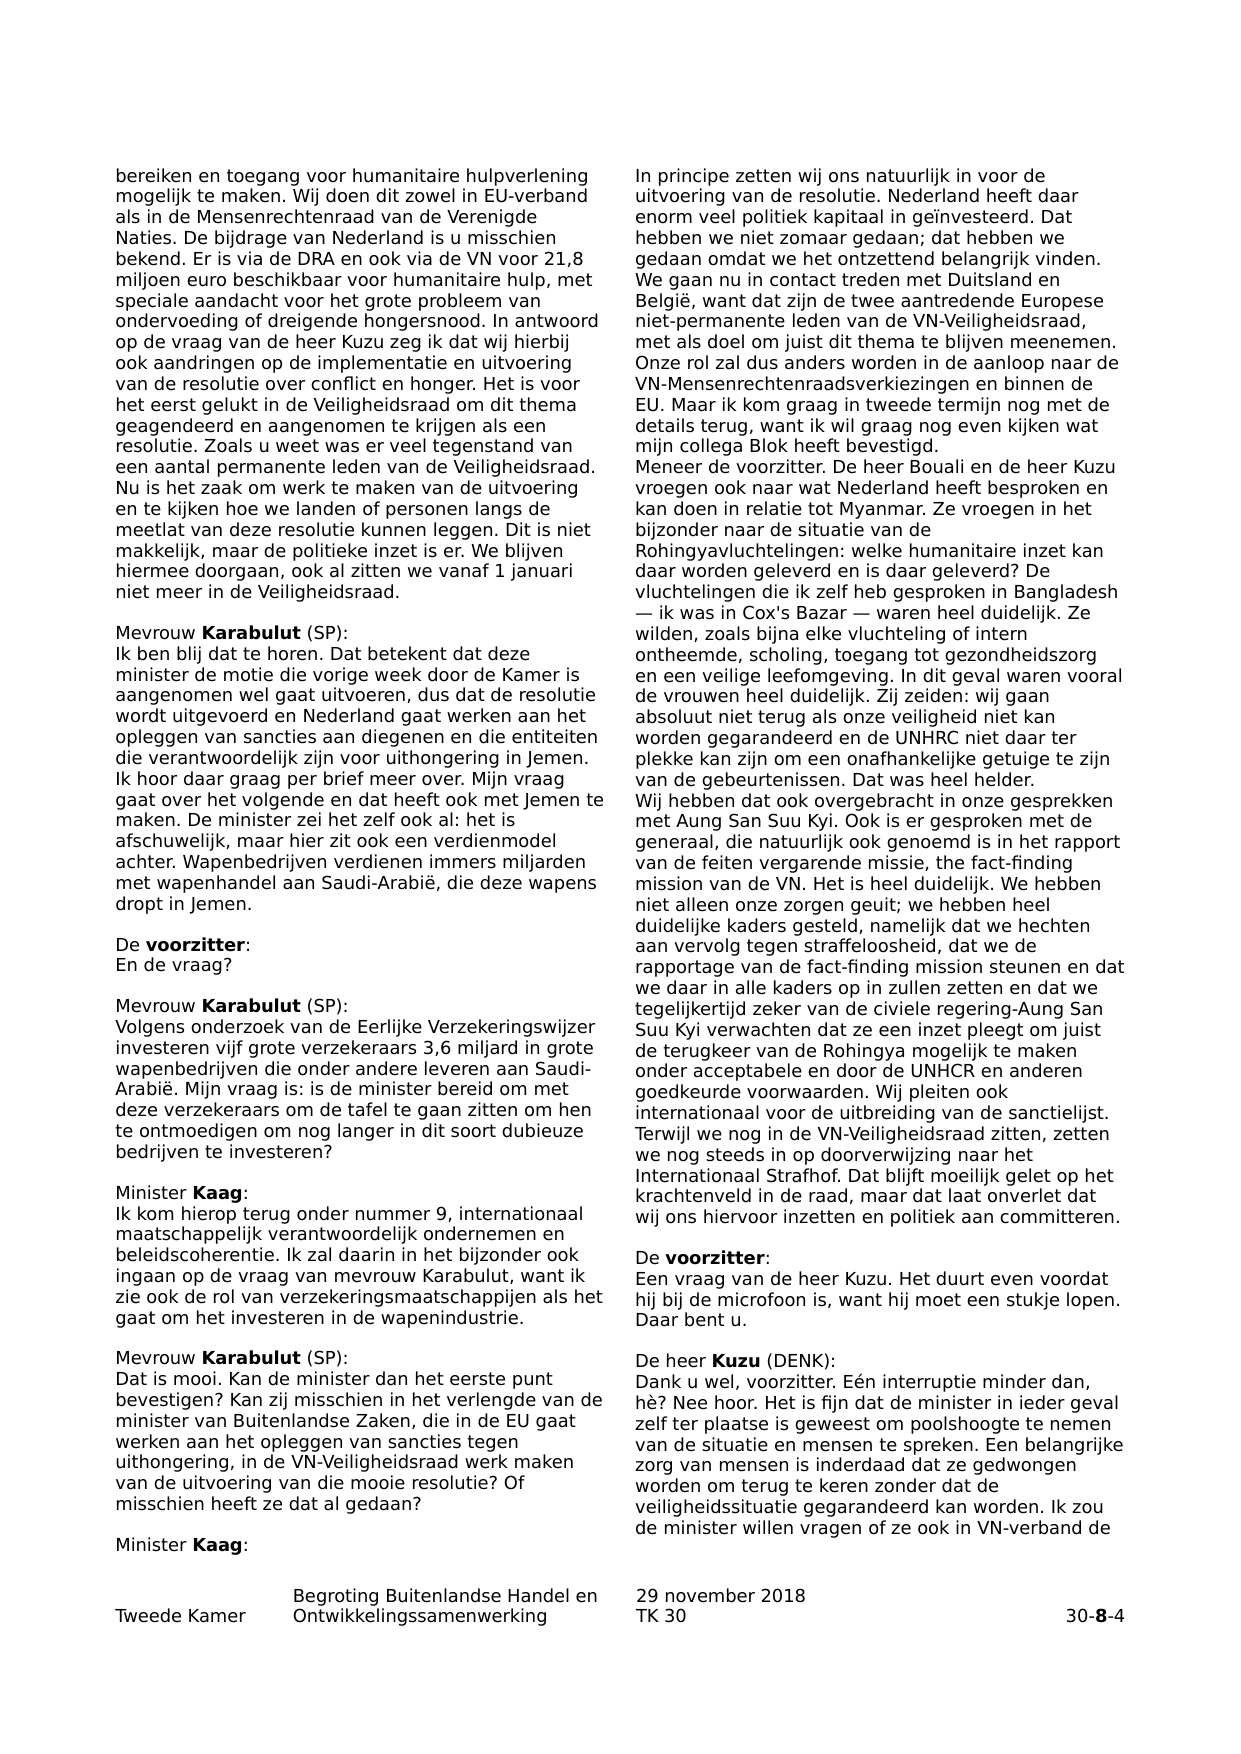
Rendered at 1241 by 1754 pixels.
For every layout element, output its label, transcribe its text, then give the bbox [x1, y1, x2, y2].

text Minister Kaag: [115, 1535, 605, 1556]
text Wij hebben dat ook overgebracht in onze gesprekken met Aung San Suu Kyi. Ook is er gesproken met de generaal, die natuurlijk ook genoemd is in het rapport van de feiten vergarende missie, the fact-finding mission van de VN. Het is heel duidelijk. We hebben niet alleen onze zorgen geuit; we hebben heel duidelijke kaders gesteld, namelijk dat we hechten aan vervolg tegen straffeloosheid, dat we de rapportage van de fact-finding mission steunen en dat we daar in alle kaders op in zullen zetten en dat we tegelijkertijd zeker van de civiele regering-Aung San Suu Kyi verwachten dat ze een inzet pleegt om juist de terugkeer van de Rohingya mogelijk te maken onder acceptabele en door de UNHCR en anderen goedkeurde voorwaarden. Wij pleiten ook internationaal voor de uitbreiding van de sanctielijst. Terwijl we nog in de VN-Veiligheidsraad zitten, zetten we nog steeds in op doorverwijzing naar het Internationaal Strafhof. Dat blijft moeilijk gelet op het krachtenveld in de raad, maar dat laat onverlet dat wij ons hiervoor inzetten en politiek aan committeren. [635, 790, 1125, 1228]
text De voorzitter: [635, 1248, 1125, 1268]
text De voorzitter: [115, 934, 605, 955]
text In principe zetten wij ons natuurlijk in voor de uitvoering van de resolutie. Nederland heeft daar enorm veel politiek kapitaal in geïnvesteerd. Dat hebben we niet zomaar gedaan; dat hebben we gedaan omdat we het ontzettend belangrijk vinden. We gaan nu in contact treden met Duitsland en België, want dat zijn de twee aantredende Europese niet-permanente leden van de VN-Veiligheidsraad, met als doel om juist dit thema te blijven meenemen. Onze rol zal dus anders worden in de aanloop naar de VN-Mensenrechtenraadsverkiezingen en binnen de EU. Maar ik kom graag in tweede termijn nog met de details terug, want ik wil graag nog even kijken wat mijn collega Blok heeft bevestigd. [635, 165, 1125, 457]
text Dat is mooi. Kan de minister dan het eerste punt bevestigen? Kan zij misschien in het verlengde van de minister van Buitenlandse Zaken, die in de EU gaat werken aan het opleggen van sancties tegen uithongering, in de VN-Veiligheidsraad werk maken van de uitvoering van die mooie resolutie? Of misschien heeft ze dat al gedaan? [115, 1369, 605, 1515]
text bereiken en toegang voor humanitaire hulpverlening mogelijk te maken. Wij doen dit zowel in EU-verband als in de Mensenrechtenraad van de Verenigde Naties. De bijdrage van Nederland is u misschien bekend. Er is via de DRA en ook via de VN voor 21,8 miljoen euro beschikbaar voor humanitaire hulp, met speciale aandacht voor het grote probleem van ondervoeding of dreigende hongersnood. In antwoord op de vraag van de heer Kuzu zeg ik dat wij hierbij ook aandringen op de implementatie en uitvoering van de resolutie over conflict en honger. Het is voor het eerst gelukt in de Veiligheidsraad om dit thema geagendeerd en aangenomen te krijgen als een resolutie. Zoals u weet was er veel tegenstand van een aantal permanente leden van de Veiligheidsraad. Nu is het zaak om werk te maken van de uitvoering en te kijken hoe we landen of personen langs de meetlat van deze resolutie kunnen leggen. Dit is niet makkelijk, maar de politieke inzet is er. We blijven hiermee doorgaan, ook al zitten we vanaf 1 januari niet meer in de Veiligheidsraad. [115, 165, 605, 603]
text Een vraag van de heer Kuzu. Het duurt even voordat hij bij de microfoon is, want hij moet een stukje lopen. Daar bent u. [635, 1268, 1125, 1331]
text En de vraag? [115, 955, 605, 976]
text Volgens onderzoek van de Eerlijke Verzekeringswijzer investeren vijf grote verzekeraars 3,6 miljard in grote wapenbedrijven die onder andere leveren aan Saudi-Arabië. Mijn vraag is: is de minister bereid om met deze verzekeraars om de tafel te gaan zitten om hen te ontmoedigen om nog langer in dit soort dubieuze bedrijven te investeren? [115, 1017, 605, 1162]
text Mevrouw Karabulut (SP): [115, 996, 605, 1017]
text Minister Kaag: [115, 1182, 605, 1203]
text De heer Kuzu (DENK): [635, 1351, 1125, 1372]
text Meneer de voorzitter. De heer Bouali en de heer Kuzu vroegen ook naar wat Nederland heeft besproken en kan doen in relatie tot Myanmar. Ze vroegen in het bijzonder naar de situatie van de Rohingyavluchtelingen: welke humanitaire inzet kan daar worden geleverd en is daar geleverd? De vluchtelingen die ik zelf heb gesproken in Bangladesh — ik was in Cox's Bazar — waren heel duidelijk. Ze wilden, zoals bijna elke vluchteling of intern ontheemde, scholing, toegang tot gezondheidszorg en een veilige leefomgeving. In dit geval waren vooral de vrouwen heel duidelijk. Zij zeiden: wij gaan absoluut niet terug als onze veiligheid niet kan worden gegarandeerd en de UNHRC niet daar ter plekke kan zijn om een onafhankelijke getuige te zijn van de gebeurtenissen. Dat was heel helder. [635, 457, 1125, 790]
text Ik kom hierop terug onder nummer 9, internationaal maatschappelijk verantwoordelijk ondernemen en beleidscoherentie. Ik zal daarin in het bijzonder ook ingaan op de vraag van mevrouw Karabulut, want ik zie ook de rol van verzekeringsmaatschappijen als het gaat om het investeren in de wapenindustrie. [115, 1203, 605, 1328]
text Mevrouw Karabulut (SP): [115, 1348, 605, 1369]
text Ik ben blij dat te horen. Dat betekent dat deze minister de motie die vorige week door de Kamer is aangenomen wel gaat uitvoeren, dus dat de resolutie wordt uitgevoerd en Nederland gaat werken aan het opleggen van sancties aan diegenen en die entiteiten die verantwoordelijk zijn voor uithongering in Jemen. Ik hoor daar graag per brief meer over. Mijn vraag gaat over het volgende en dat heeft ook met Jemen te maken. De minister zei het zelf ook al: het is afschuwelijk, maar hier zit ook een verdienmodel achter. Wapenbedrijven verdienen immers miljarden met wapenhandel aan Saudi-Arabië, die deze wapens dropt in Jemen. [115, 643, 605, 914]
text Dank u wel, voorzitter. Eén interruptie minder dan, hè? Nee hoor. Het is fijn dat de minister in ieder geval zelf ter plaatse is geweest om poolshoogte te nemen van de situatie en mensen te spreken. Een belangrijke zorg van mensen is inderdaad dat ze gedwongen worden om terug te keren zonder dat de veiligheidssituatie gegarandeerd kan worden. Ik zou de minister willen vragen of ze ook in VN-verband de [635, 1372, 1125, 1538]
text Mevrouw Karabulut (SP): [115, 623, 605, 643]
